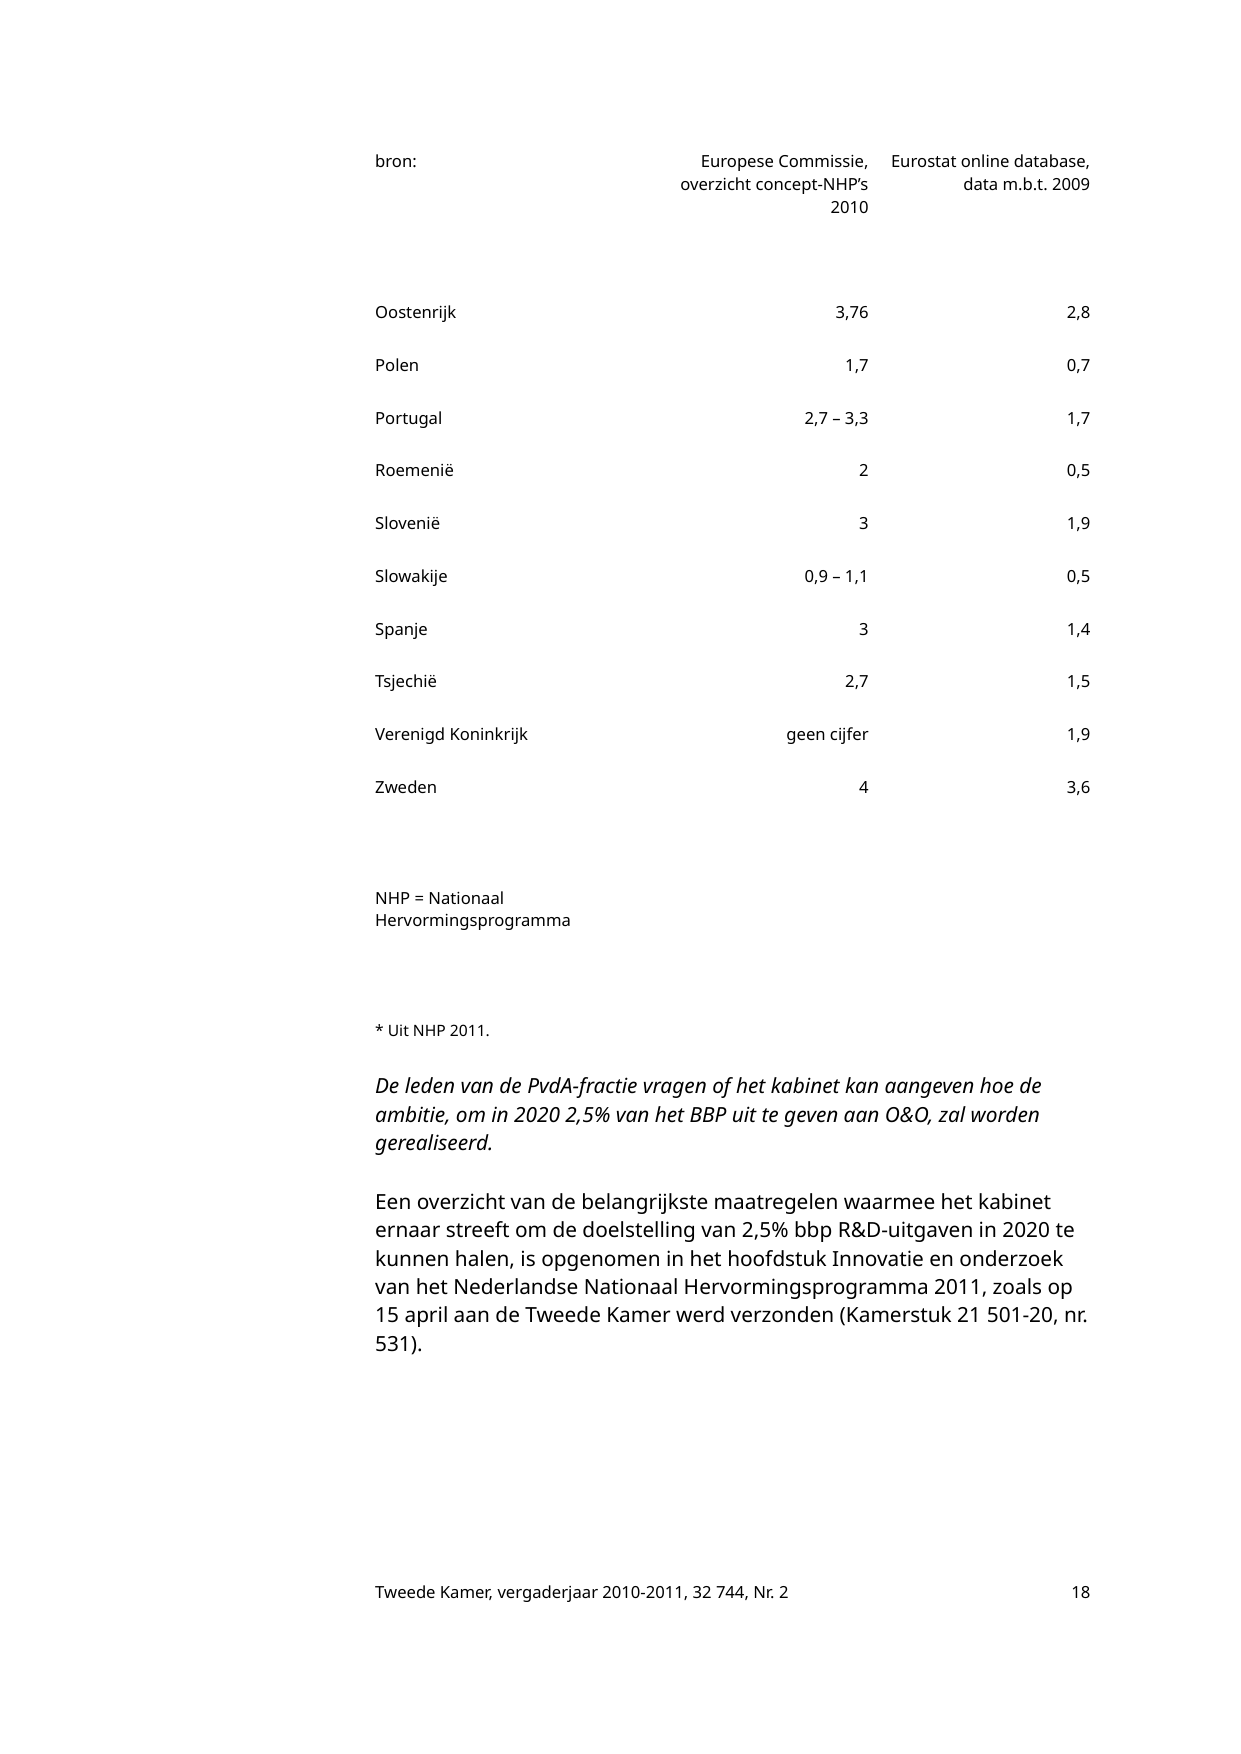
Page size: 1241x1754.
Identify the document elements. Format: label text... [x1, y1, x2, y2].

table_cell 3,6 [868, 775, 1090, 828]
table_header Eurostat online database, data m.b.t. 2009 [868, 150, 1090, 248]
table_cell Slovenië [375, 512, 647, 564]
table_cell 1,4 [868, 617, 1090, 670]
table_cell Polen [375, 354, 647, 406]
table_cell 4 [647, 775, 868, 828]
table_cell 1,7 [868, 406, 1090, 459]
text Een overzicht van de belangrijkste maatregelen waarmee het kabinet ernaar streeft om de doelstelling van 2,5% bbp R&D-uitgaven in 2020 te kunnen halen, is opgenomen in het hoofdstuk Innovatie en onderzoek van het Nederlandse Nationaal Hervormingsprogramma 2011, zoals op 15 april aan de Tweede Kamer werd verzonden (Kamerstuk 21 501-20, nr. 531). [375, 1187, 1090, 1357]
table_cell 0,7 [868, 354, 1090, 406]
table_cell Zweden [375, 775, 647, 828]
table_cell 2,7 [647, 670, 868, 722]
table_cell 2,8 [868, 301, 1090, 353]
table_cell Oostenrijk [375, 301, 647, 353]
table_cell 1,7 [647, 354, 868, 406]
table_cell [375, 248, 647, 301]
table_cell 2 [647, 459, 868, 512]
table_cell Portugal [375, 406, 647, 459]
table_cell 1,9 [868, 723, 1090, 775]
table_cell [647, 828, 868, 886]
table_cell NHP = Nationaal Hervormingsprogramma [375, 886, 647, 962]
table_cell 3,76 [647, 301, 868, 353]
table_cell Spanje [375, 617, 647, 670]
table_cell 0,9 – 1,1 [647, 564, 868, 617]
table_cell [647, 886, 868, 962]
table_cell [868, 248, 1090, 301]
table_cell [868, 828, 1090, 886]
table_cell Tsjechië [375, 670, 647, 722]
table_cell [375, 828, 647, 886]
table_cell 0,5 [868, 459, 1090, 512]
table_cell 1,5 [868, 670, 1090, 722]
text De leden van de PvdA-fractie vragen of het kabinet kan aangeven hoe de ambitie, om in 2020 2,5% van het BBP uit te geven aan O&O, zal worden gerealiseerd. [375, 1071, 1090, 1157]
table_header bron: [375, 150, 647, 248]
text * Uit NHP 2011. [375, 1020, 1090, 1041]
table_cell geen cijfer [647, 723, 868, 775]
table_cell Slowakije [375, 564, 647, 617]
table_cell 3 [647, 617, 868, 670]
table_cell 1,9 [868, 512, 1090, 564]
table_cell 3 [647, 512, 868, 564]
table_header Europese Commissie, overzicht concept-NHP’s 2010 [647, 150, 868, 248]
table_cell [868, 886, 1090, 962]
table_cell [647, 248, 868, 301]
table_cell Verenigd Koninkrijk [375, 723, 647, 775]
table_cell 2,7 – 3,3 [647, 406, 868, 459]
table_cell Roemenië [375, 459, 647, 512]
table_cell 0,5 [868, 564, 1090, 617]
